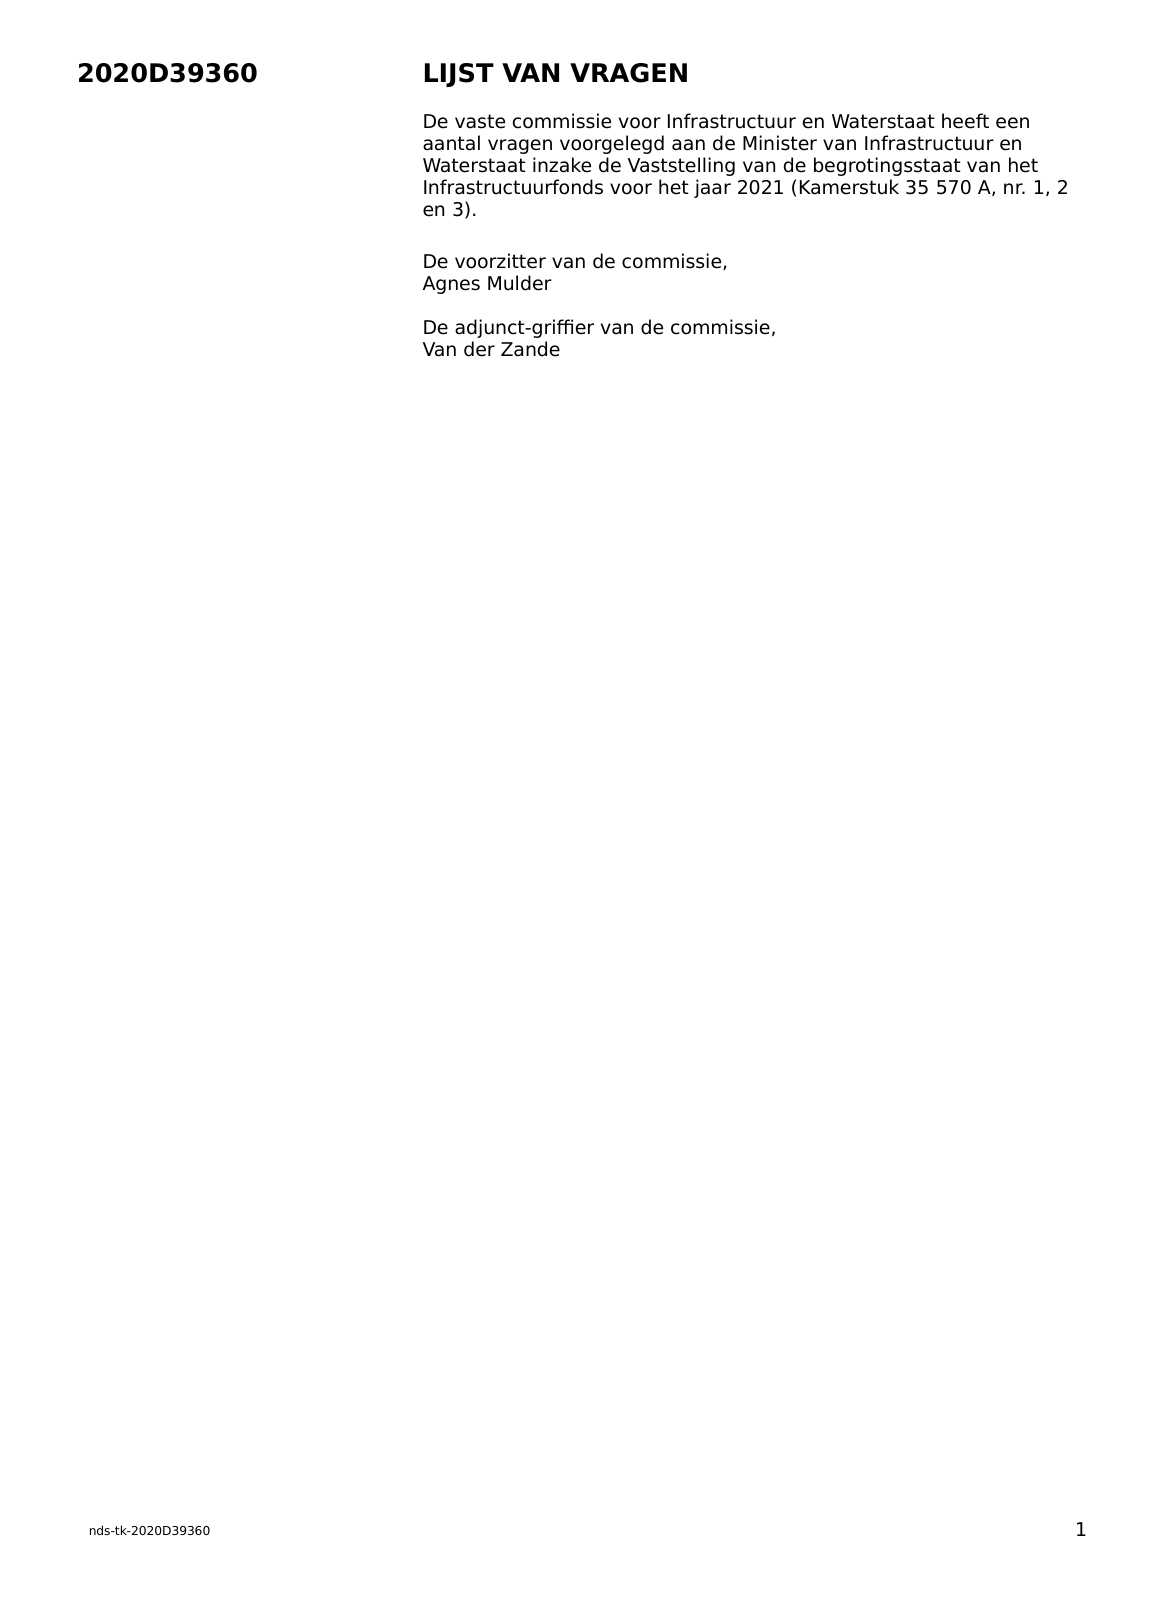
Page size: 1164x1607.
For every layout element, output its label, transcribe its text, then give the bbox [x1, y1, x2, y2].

text 2020D39360 LIJST VAN VRAGEN [77, 59, 1087, 89]
text De voorzitter van de commissie, Agnes Mulder [422, 251, 1087, 295]
text nds-tk-2020D39360 [88, 1524, 323, 1538]
text De adjunct-griffier van de commissie, Van der Zande [422, 317, 1087, 361]
text De vaste commissie voor Infrastructuur en Waterstaat heeft een aantal vragen voorgelegd aan de Minister van Infrastructuur en Waterstaat inzake de Vaststelling van de begrotingsstaat van het Infrastructuurfonds voor het jaar 2021 (Kamerstuk 35 570 A, nr. 1, 2 en 3). [422, 111, 1087, 221]
